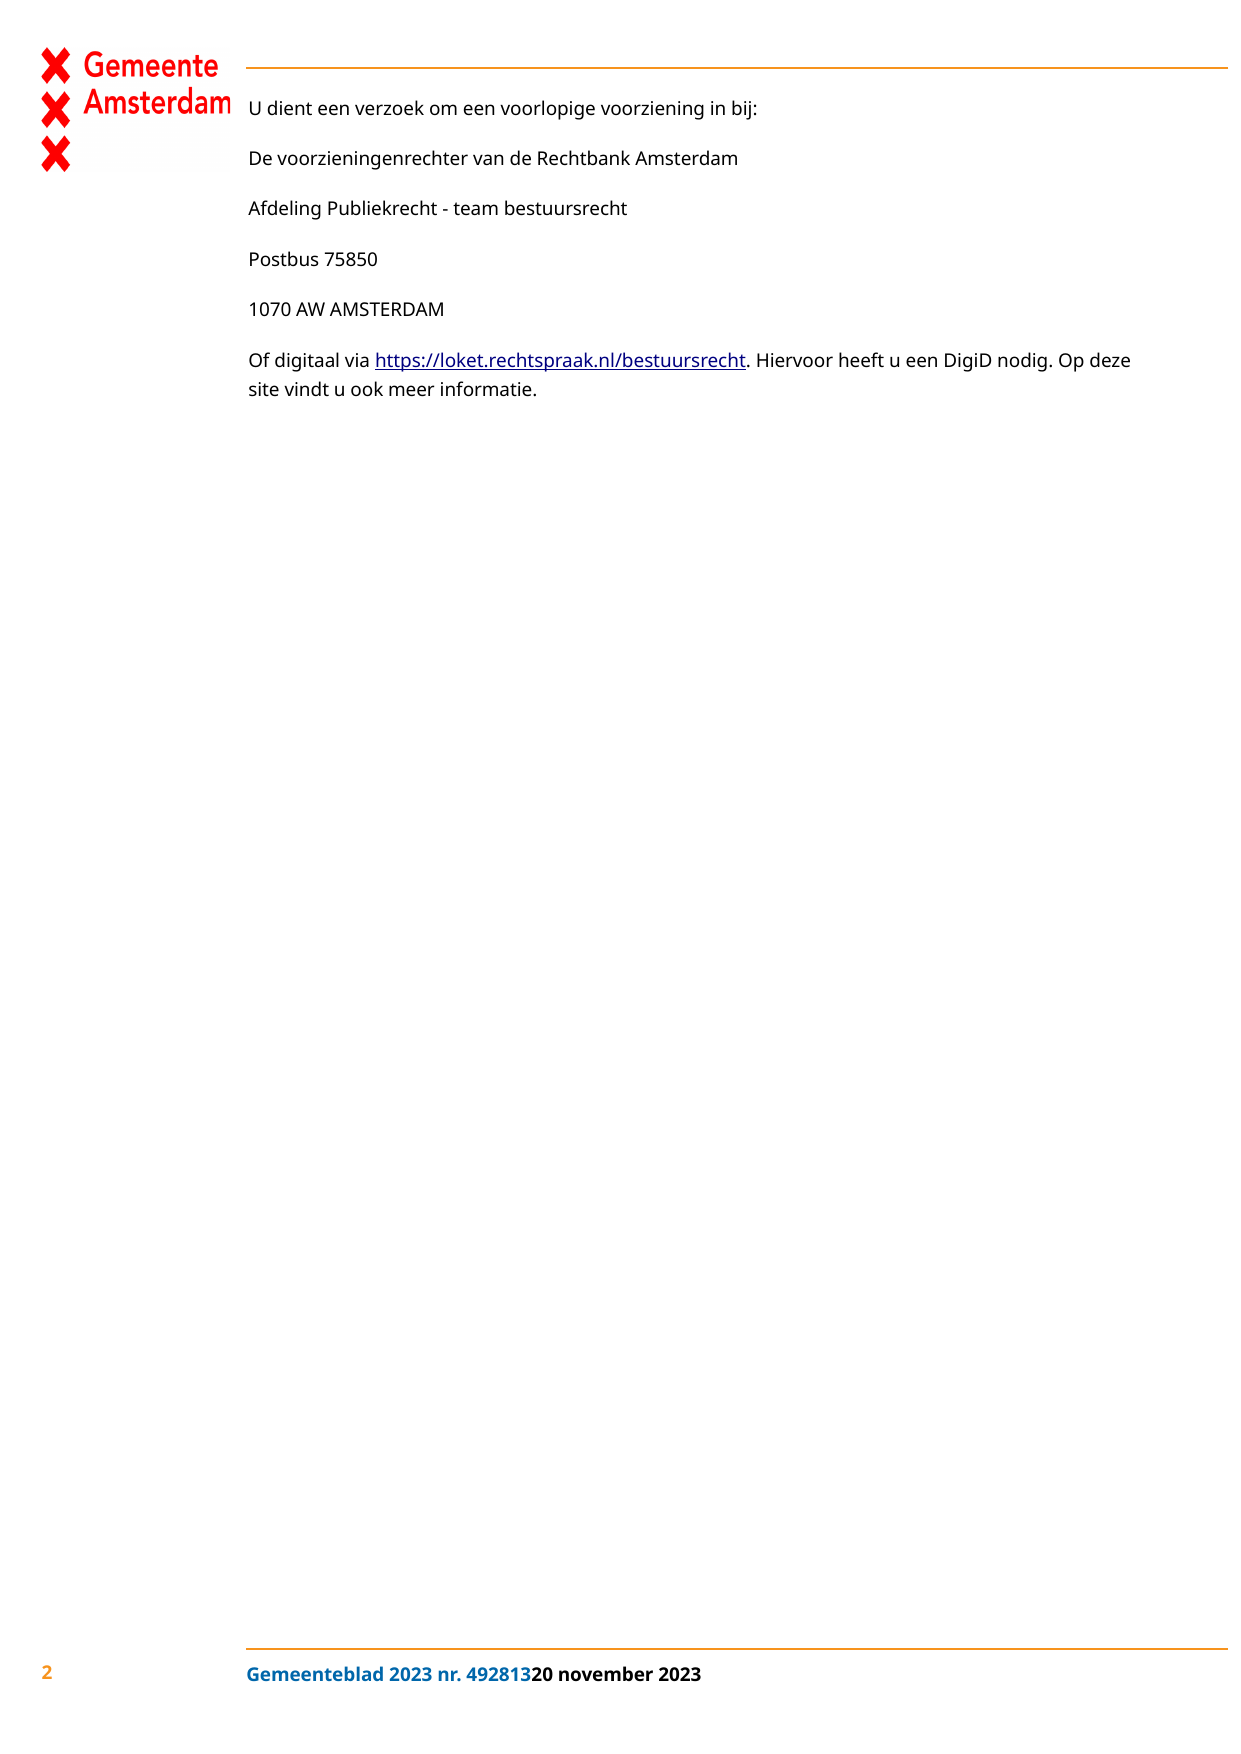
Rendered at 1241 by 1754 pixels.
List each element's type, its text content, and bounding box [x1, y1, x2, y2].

picture [41, 47, 231, 172]
text Afdeling Publiekrecht - team bestuursrecht [248, 196, 1152, 221]
text Postbus 75850 [248, 246, 1152, 272]
text 1070 AW AMSTERDAM [248, 296, 1152, 322]
text U dient een verzoek om een voorlopige voorziening in bij: [248, 95, 1152, 121]
text Of digitaal via https://loket.rechtspraak.nl/bestuursrecht. Hiervoor heeft u een DigiD nodig. Op deze site vindt u ook meer informatie. [248, 347, 1152, 402]
text De voorzieningenrechter van de Rechtbank Amsterdam [248, 145, 1152, 171]
